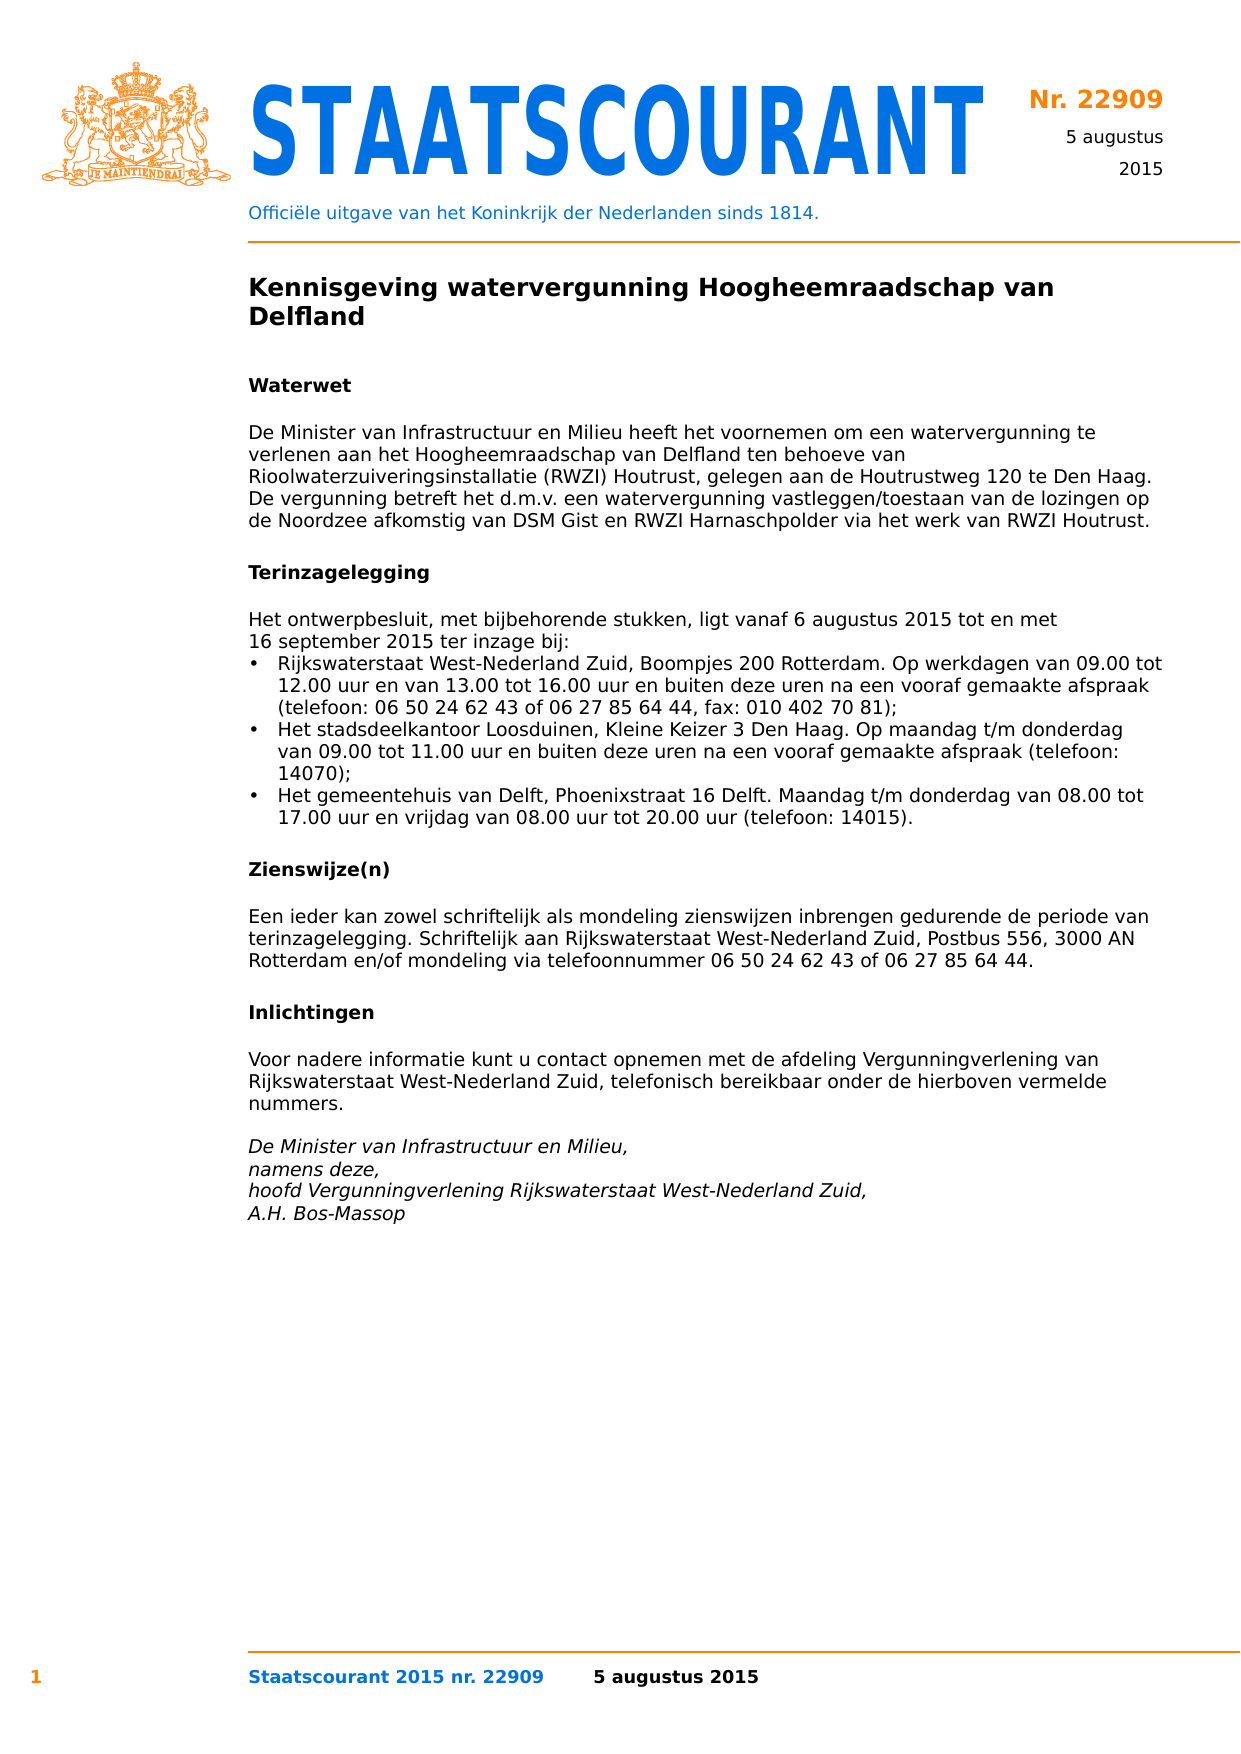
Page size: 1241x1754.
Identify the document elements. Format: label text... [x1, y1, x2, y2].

table_header [25, 62, 248, 241]
subtitle Waterwet [248, 375, 1163, 397]
text • Het gemeentehuis van Delft, Phoenixstraat 16 Delft. Maandag t/m donderdag van 08.00 tot 17.00 uur en vrijdag van 08.00 uur tot 20.00 uur (telefoon: 14015). [248, 785, 1163, 829]
text • Rijkswaterstaat West-Nederland Zuid, Boompjes 200 Rotterdam. Op werkdagen van 09.00 tot 12.00 uur en van 13.00 tot 16.00 uur en buiten deze uren na een vooraf gemaakte afspraak (telefoon: 06 50 24 62 43 of 06 27 85 64 44, fax: 010 402 70 81); [248, 653, 1163, 719]
subtitle Zienswijze(n) [248, 859, 1163, 881]
text Het ontwerpbesluit, met bijbehorende stukken, ligt vanaf 6 augustus 2015 tot en met 16 september 2015 ter inzage bij: [248, 609, 1163, 653]
table_cell Officiële uitgave van het Koninkrijk der Nederlanden sinds 1814. [248, 203, 1240, 241]
subtitle Terinzagelegging [248, 562, 1163, 584]
text Een ieder kan zowel schriftelijk als mondeling zienswijzen inbrengen gedurende de periode van terinzagelegging. Schriftelijk aan Rijkswaterstaat West-Nederland Zuid, Postbus 556, 3000 AN Rotterdam en/of mondeling via telefoonnummer 06 50 24 62 43 of 06 27 85 64 44. [248, 906, 1163, 972]
subtitle Inlichtingen [248, 1002, 1163, 1024]
picture [41, 62, 231, 186]
table_cell 2015 [998, 153, 1240, 203]
table_header Nr. 22909 [998, 62, 1240, 121]
subtitle Kennisgeving watervergunning Hoogheemraadschap van Delfland [248, 273, 1163, 331]
text De Minister van Infrastructuur en Milieu heeft het voornemen om een watervergunning te verlenen aan het Hoogheemraadschap van Delfland ten behoeve van Rioolwaterzuiveringsinstallatie (RWZI) Houtrust, gelegen aan de Houtrustweg 120 te Den Haag. De vergunning betreft het d.m.v. een watervergunning vastleggen/toestaan van de lozingen op de Noordzee afkomstig van DSM Gist en RWZI Harnaschpolder via het werk van RWZI Houtrust. [248, 422, 1163, 532]
text • Het stadsdeelkantoor Loosduinen, Kleine Keizer 3 Den Haag. Op maandag t/m donderdag van 09.00 tot 11.00 uur en buiten deze uren na een vooraf gemaakte afspraak (telefoon: 14070); [248, 719, 1163, 785]
text Voor nadere informatie kunt u contact opnemen met de afdeling Vergunningverlening van Rijkswaterstaat West-Nederland Zuid, telefonisch bereikbaar onder de hierboven vermelde nummers. [248, 1049, 1163, 1114]
table_header STAATSCOURANT [248, 62, 998, 203]
text De Minister van Infrastructuur en Milieu, namens deze, hoofd Vergunningverlening Rijkswaterstaat West-Nederland Zuid, A.H. Bos-Massop [248, 1136, 1163, 1224]
table_cell 5 augustus [998, 121, 1240, 153]
